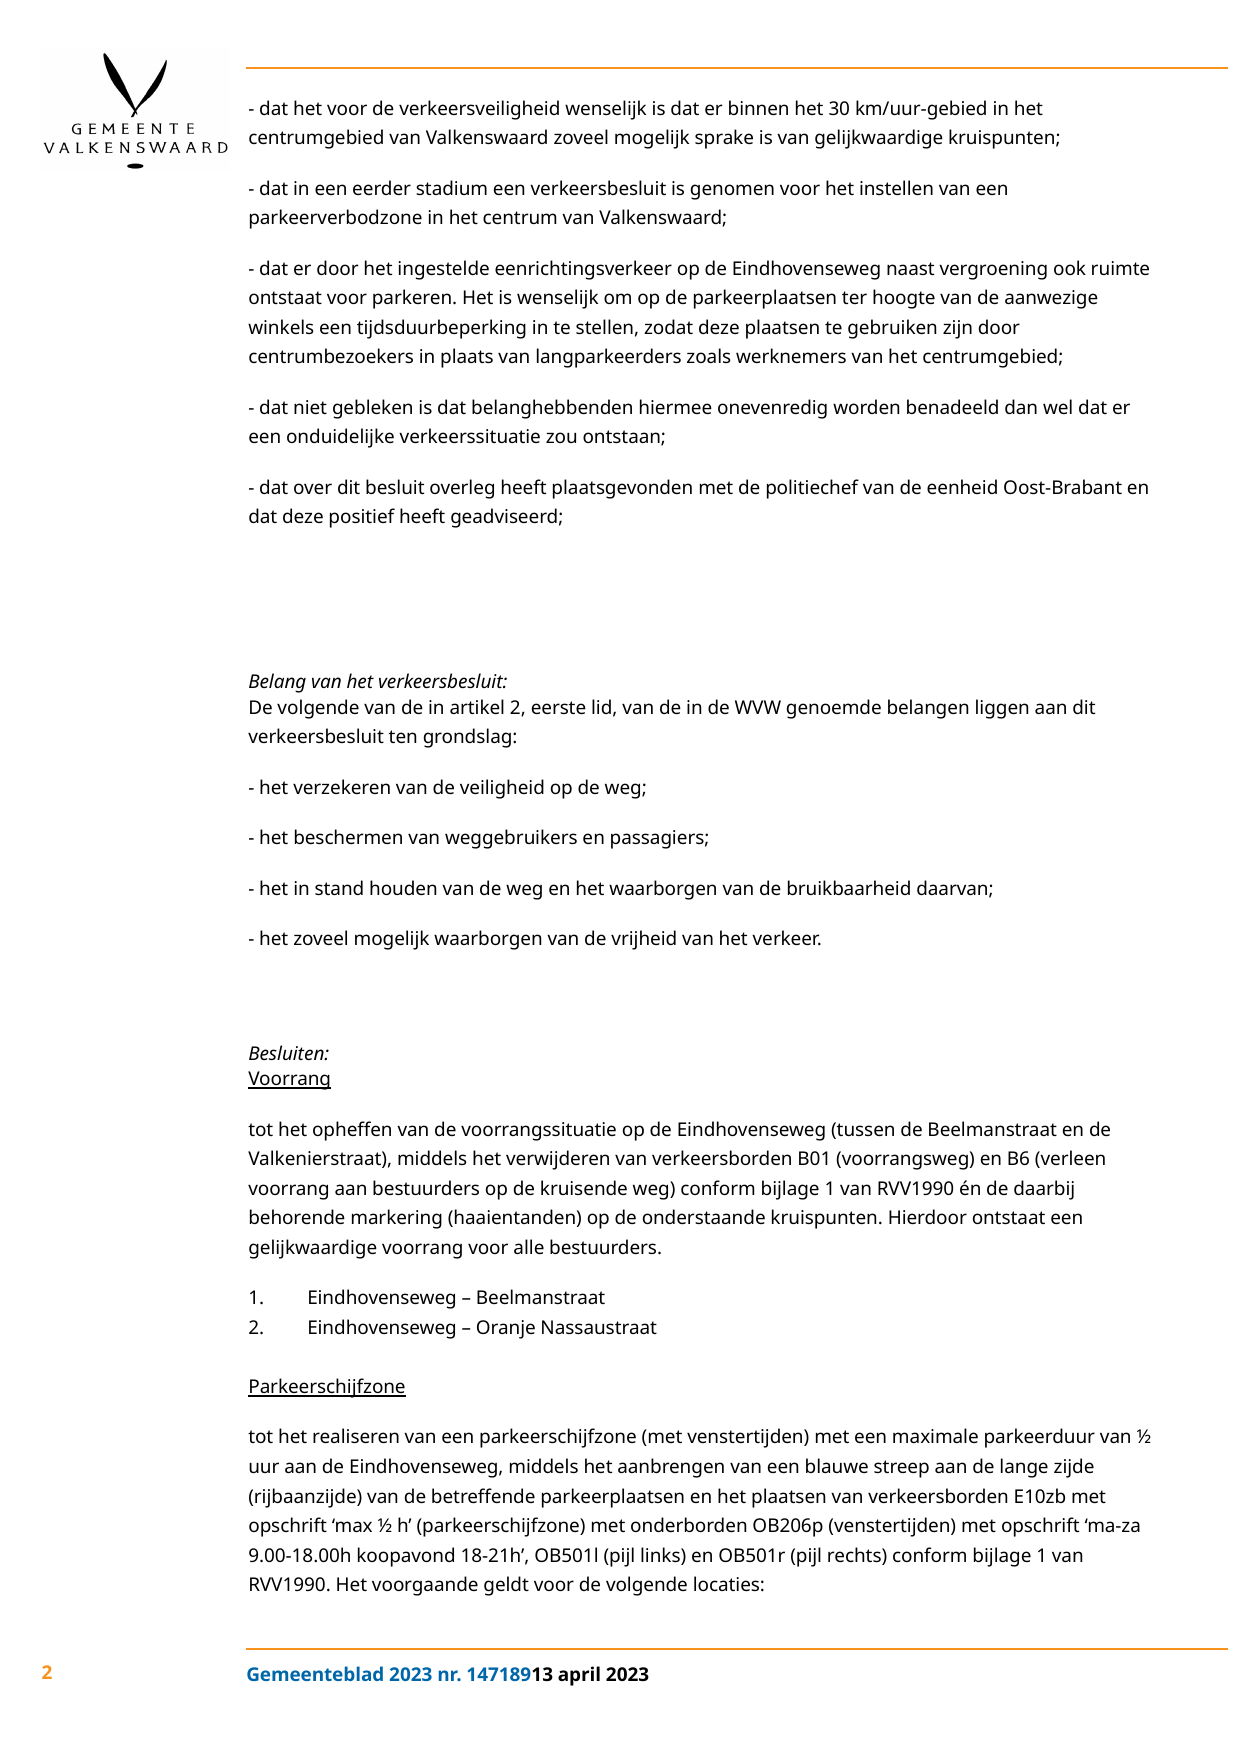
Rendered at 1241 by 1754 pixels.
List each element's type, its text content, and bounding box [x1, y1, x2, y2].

text - dat er door het ingestelde eenrichtingsverkeer op de Eindhovenseweg naast vergroening ook ruimte ontstaat voor parkeren. Het is wenselijk om op de parkeerplaatsen ter hoogte van de aanwezige winkels een tijdsduurbeperking in te stellen, zodat deze plaatsen te gebruiken zijn door centrumbezoekers in plaats van langparkeerders zoals werknemers van het centrumgebied; [248, 255, 1152, 369]
list Eindhovenseweg – Oranje Nassaustraat [248, 1314, 1152, 1340]
text tot het opheffen van de voorrangssituatie op de Eindhovenseweg (tussen de Beelmanstraat en de Valkenierstraat), middels het verwijderen van verkeersborden B01 (voorrangsweg) en B6 (verleen voorrang aan bestuurders op de kruisende weg) conform bijlage 1 van RVV1990 én de daarbij behorende markering (haaientanden) op de onderstaande kruispunten. Hierdoor ontstaat een gelijkwaardige voorrang voor alle bestuurders. [248, 1116, 1152, 1260]
text De volgende van de in artikel 2, eerste lid, van de in de WVW genoemde belangen liggen aan dit verkeersbesluit ten grondslag: [248, 694, 1152, 749]
text - het zoveel mogelijk waarborgen van de vrijheid van het verkeer. [248, 925, 1152, 951]
text - het in stand houden van de weg en het waarborgen van de bruikbaarheid daarvan; [248, 875, 1152, 901]
text Belang van het verkeersbesluit: [248, 668, 1152, 694]
text Besluiten: [248, 1040, 1152, 1065]
text - het verzekeren van de veiligheid op de weg; [248, 774, 1152, 800]
list Eindhovenseweg – Beelmanstraat [248, 1284, 1152, 1310]
text - dat niet gebleken is dat belanghebbenden hiermee onevenredig worden benadeeld dan wel dat er een onduidelijke verkeerssituatie zou ontstaan; [248, 394, 1152, 449]
text - dat over dit besluit overleg heeft plaatsgevonden met de politiechef van de eenheid Oost-Brabant en dat deze positief heeft geadviseerd; [248, 474, 1152, 529]
text Parkeerschijfzone [248, 1373, 1152, 1399]
text tot het realiseren van een parkeerschijfzone (met venstertijden) met een maximale parkeerduur van ½ uur aan de Eindhovenseweg, middels het aanbrengen van een blauwe streep aan de lange zijde (rijbaanzijde) van de betreffende parkeerplaatsen en het plaatsen van verkeersborden E10zb met opschrift ‘max ½ h’ (parkeerschijfzone) met onderborden OB206p (venstertijden) met opschrift ‘ma-za 9.00-18.00h koopavond 18-21h’, OB501l (pijl links) en OB501r (pijl rechts) conform bijlage 1 van RVV1990. Het voorgaande geldt voor de volgende locaties: [248, 1424, 1152, 1597]
text - dat het voor de verkeersveiligheid wenselijk is dat er binnen het 30 km/uur-gebied in het centrumgebied van Valkenswaard zoveel mogelijk sprake is van gelijkwaardige kruispunten; [248, 95, 1152, 150]
picture [41, 47, 231, 172]
text - dat in een eerder stadium een verkeersbesluit is genomen voor het instellen van een parkeerverbodzone in het centrum van Valkenswaard; [248, 175, 1152, 230]
text - het beschermen van weggebruikers en passagiers; [248, 824, 1152, 850]
text Voorrang [248, 1065, 1152, 1091]
